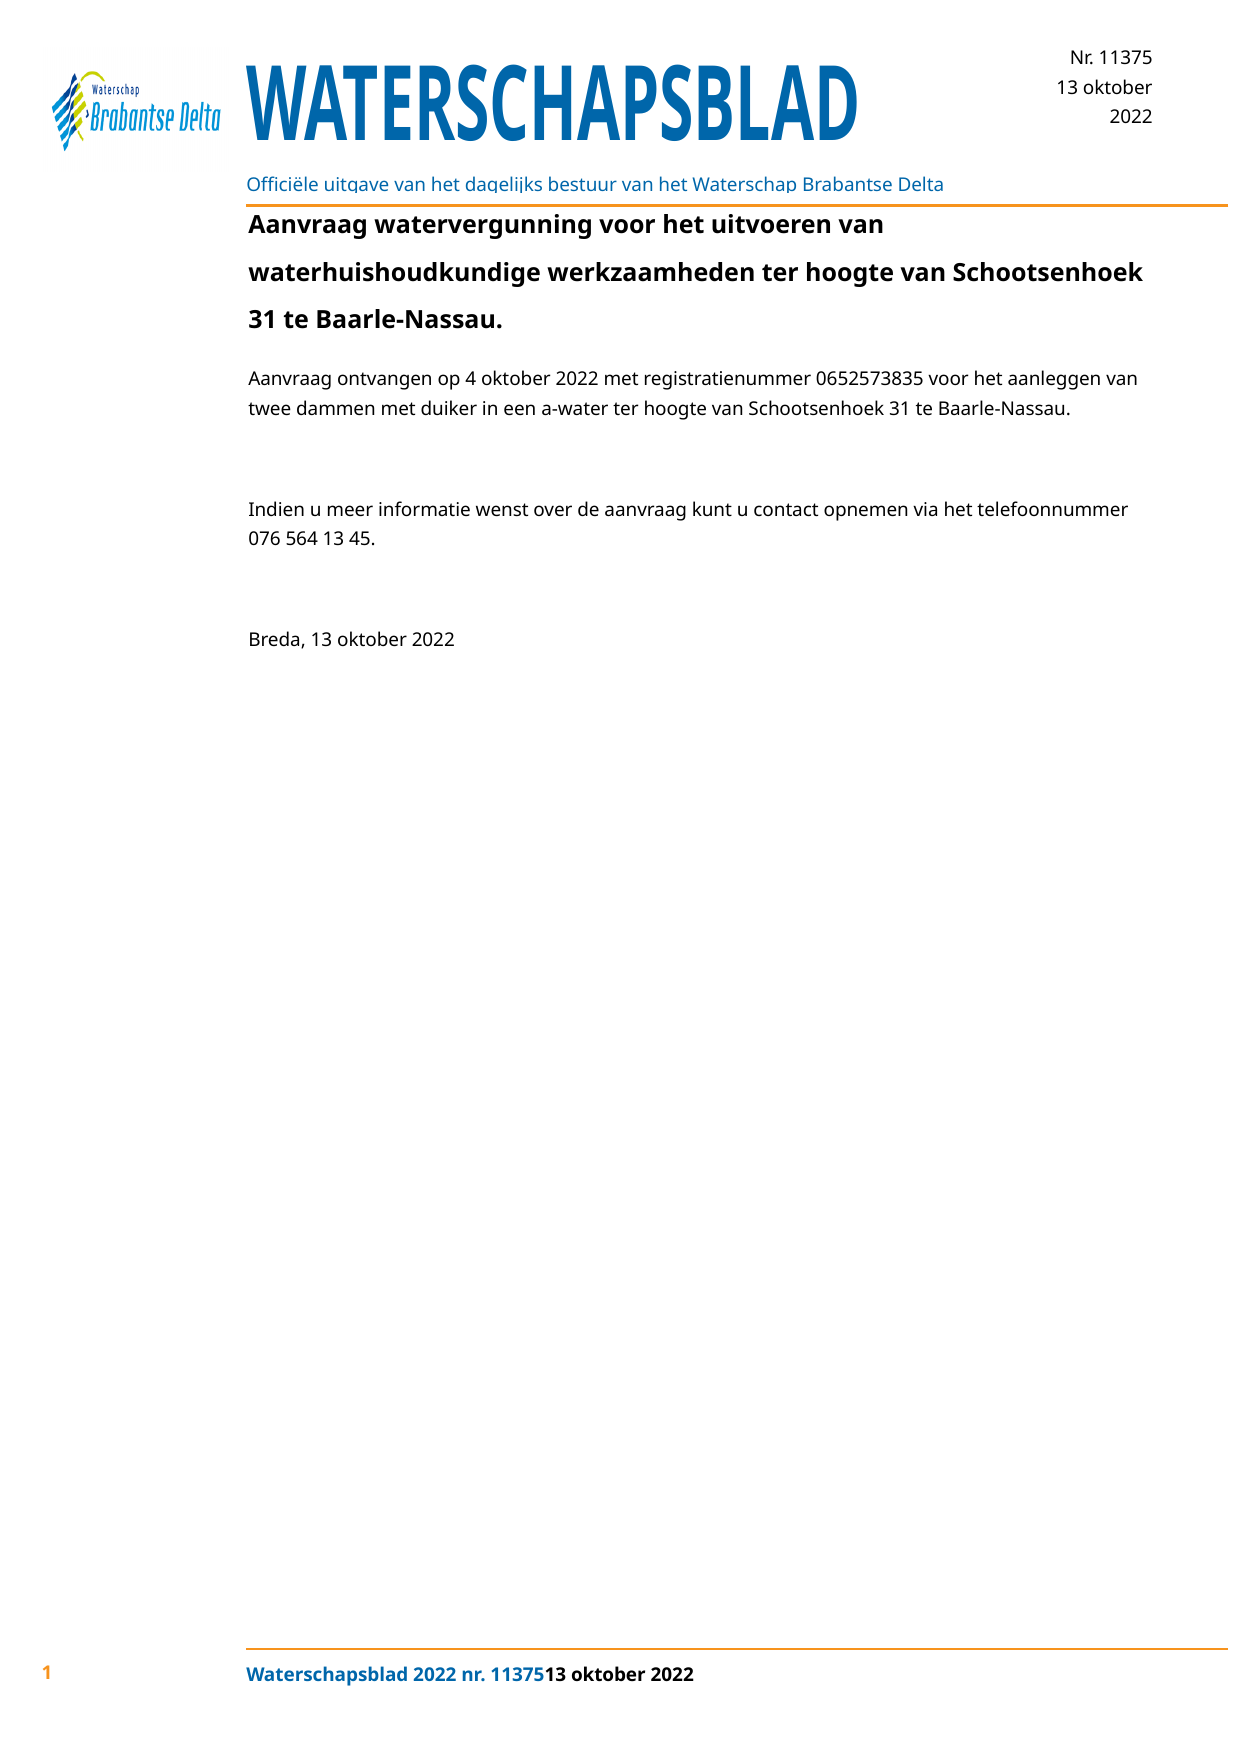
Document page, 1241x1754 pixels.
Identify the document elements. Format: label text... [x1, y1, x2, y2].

text Aanvraag watervergunning voor het uitvoeren van waterhuishoudkundige werkzaamheden ter hoogte van Schootsenhoek 31 te Baarle-Nassau. [248, 207, 1152, 336]
text Aanvraag ontvangen op 4 oktober 2022 met registratienummer 0652573835 voor het aanleggen van twee dammen met duiker in een a-water ter hoogte van Schootsenhoek 31 te Baarle-Nassau. [248, 366, 1152, 421]
picture [41, 47, 231, 172]
text Indien u meer informatie wenst over de aanvraag kunt u contact opnemen via het telefoonnummer 076 564 13 45. [248, 496, 1152, 551]
text Breda, 13 oktober 2022 [248, 626, 1152, 652]
